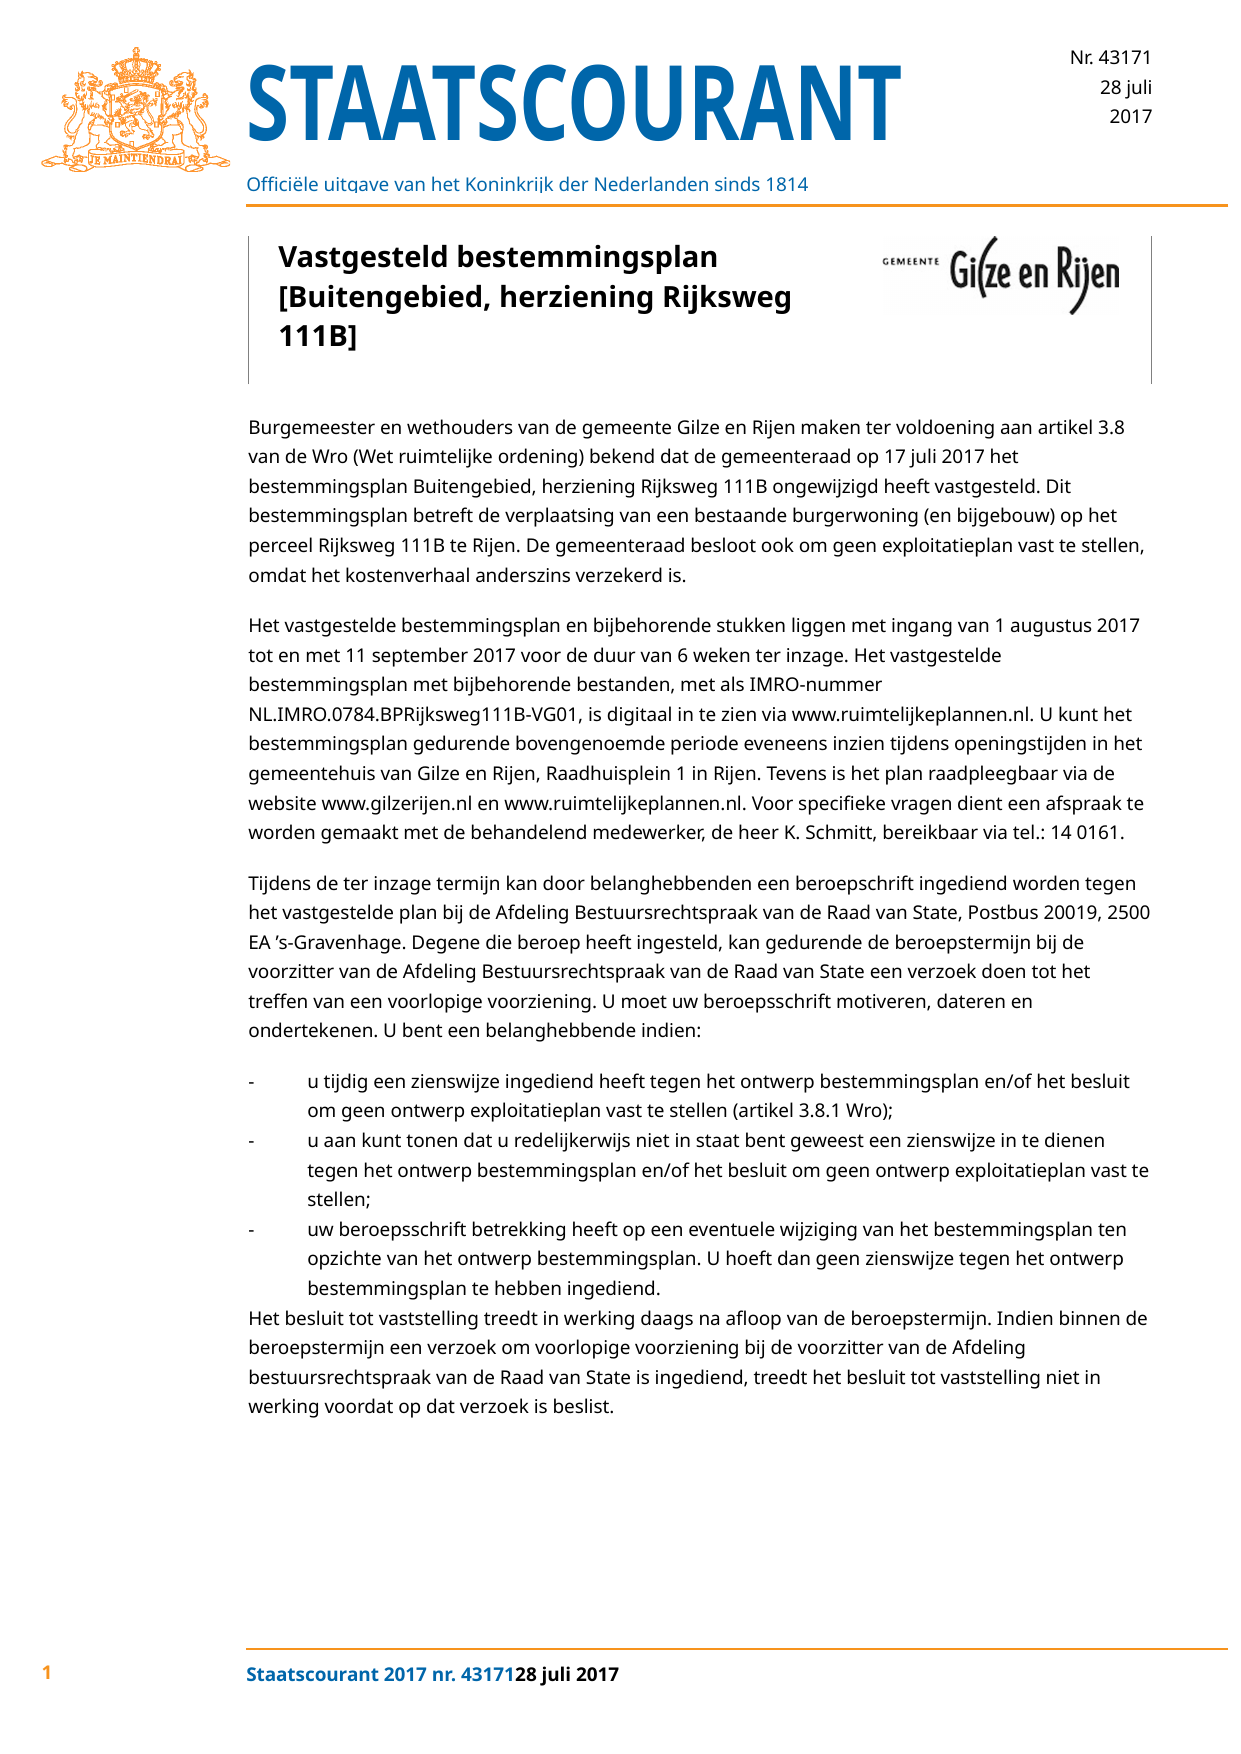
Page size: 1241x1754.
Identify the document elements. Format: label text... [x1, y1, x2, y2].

text Het besluit tot vaststelling treedt in werking daags na afloop van de beroepstermijn. Indien binnen de beroepstermijn een verzoek om voorlopige voorziening bij de voorzitter van de Afdeling bestuursrechtspraak van de Raad van State is ingediend, treedt het besluit tot vaststelling niet in werking voordat op dat verzoek is beslist. [248, 1305, 1152, 1419]
list u aan kunt tonen dat u redelijkerwijs niet in staat bent geweest een zienswijze in te dienen tegen het ontwerp bestemmingsplan en/of het besluit om geen ontwerp exploitatieplan vast te stellen; [248, 1127, 1152, 1212]
list u tijdig een zienswijze ingediend heeft tegen het ontwerp bestemmingsplan en/of het besluit om geen ontwerp exploitatieplan vast te stellen (artikel 3.8.1 Wro); [248, 1068, 1152, 1123]
list uw beroepsschrift betrekking heeft op een eventuele wijziging van het bestemmingsplan ten opzichte van het ontwerp bestemmingsplan. U hoeft dan geen zienswijze tegen het ontwerp bestemmingsplan te hebben ingediend. [248, 1216, 1152, 1301]
text Tijdens de ter inzage termijn kan door belanghebbenden een beroepschrift ingediend worden tegen het vastgestelde plan bij de Afdeling Bestuursrechtspraak van de Raad van State, Postbus 20019, 2500 EA ’s-Gravenhage. Degene die beroep heeft ingesteld, kan gedurende de beroepstermijn bij de voorzitter van de Afdeling Bestuursrechtspraak van de Raad van State een verzoek doen tot het treffen van een voorlopige voorziening. U moet uw beroepsschrift motiveren, dateren en ondertekenen. U bent een belanghebbende indien: [248, 870, 1152, 1043]
text Het vastgestelde bestemmingsplan en bijbehorende stukken liggen met ingang van 1 augustus 2017 tot en met 11 september 2017 voor de duur van 6 weken ter inzage. Het vastgestelde bestemmingsplan met bijbehorende bestanden, met als IMRO-nummer NL.IMRO.0784.BPRijksweg111B-VG01, is digitaal in te zien via www.ruimtelijkeplannen.nl. U kunt het bestemmingsplan gedurende bovengenoemde periode eveneens inzien tijdens openingstijden in het gemeentehuis van Gilze en Rijen, Raadhuisplein 1 in Rijen. Tevens is het plan raadpleegbaar via de website www.gilzerijen.nl en www.ruimtelijkeplannen.nl. Voor specifieke vragen dient een afspraak te worden gemaakt met de behandelend medewerker, de heer K. Schmitt, bereikbaar via tel.: 14 0161. [248, 612, 1152, 845]
table_header Vastgesteld bestemmingsplan [Buitengebied, herziening Rijksweg 111B] [249, 236, 850, 384]
text Burgemeester en wethouders van de gemeente Gilze en Rijen maken ter voldoening aan artikel 3.8 van de Wro (Wet ruimtelijke ordening) bekend dat de gemeenteraad op 17 juli 2017 het bestemmingsplan Buitengebied, herziening Rijksweg 111B ongewijzigd heeft vastgesteld. Dit bestemmingsplan betreft de verplaatsing van een bestaande burgerwoning (en bijgebouw) op het perceel Rijksweg 111B te Rijen. De gemeenteraad besloot ook om geen exploitatieplan vast te stellen, omdat het kostenverhaal anderszins verzekerd is. [248, 414, 1152, 588]
table_header [850, 236, 1151, 384]
picture [41, 47, 231, 172]
picture [882, 236, 1119, 315]
